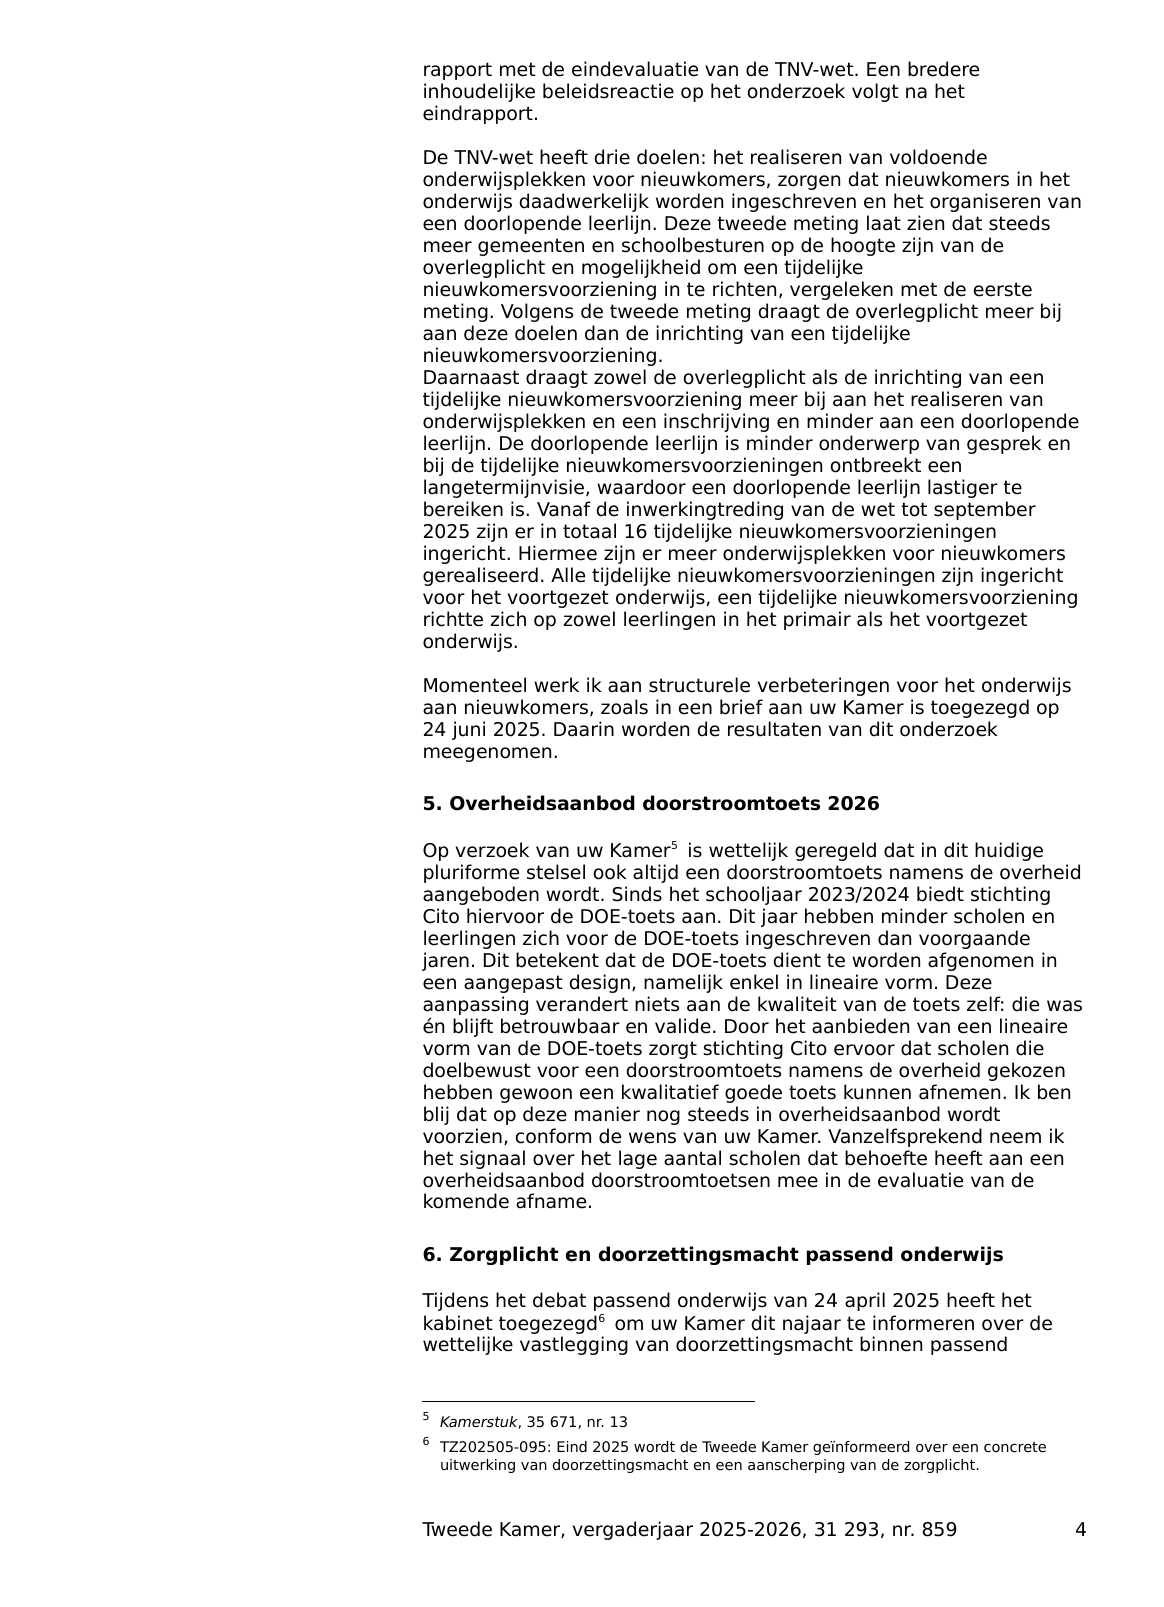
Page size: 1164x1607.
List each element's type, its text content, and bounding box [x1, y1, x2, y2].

text Kamerstuk, 35 671, nr. 13 [422, 1410, 1087, 1432]
text Momenteel werk ik aan structurele verbeteringen voor het onderwijs aan nieuwkomers, zoals in een brief aan uw Kamer is toegezegd op 24 juni 2025. Daarin worden de resultaten van dit onderzoek meegenomen. [422, 675, 1087, 763]
subtitle 6. Zorgplicht en doorzettingsmacht passend onderwijs [422, 1243, 1087, 1265]
text Op verzoek van uw Kamer is wettelijk geregeld dat in dit huidige pluriforme stelsel ook altijd een doorstroomtoets namens de overheid aangeboden wordt. Sinds het schooljaar 2023/2024 biedt stichting Cito hiervoor de DOE-toets aan. Dit jaar hebben minder scholen en leerlingen zich voor de DOE-toets ingeschreven dan voorgaande jaren. Dit betekent dat de DOE-toets dient te worden afgenomen in een aangepast design, namelijk enkel in lineaire vorm. Deze aanpassing verandert niets aan de kwaliteit van de toets zelf: die was én blijft betrouwbaar en valide. Door het aanbieden van een lineaire vorm van de DOE-toets zorgt stichting Cito ervoor dat scholen die doelbewust voor een doorstroomtoets namens de overheid gekozen hebben gewoon een kwalitatief goede toets kunnen afnemen. Ik ben blij dat op deze manier nog steeds in overheidsaanbod wordt voorzien, conform de wens van uw Kamer. Vanzelfsprekend neem ik het signaal over het lage aantal scholen dat behoefte heeft aan een overheidsaanbod doorstroomtoetsen mee in de evaluatie van de komende afname. [422, 840, 1087, 1213]
text TZ202505-095: Eind 2025 wordt de Tweede Kamer geïnformeerd over een concrete uitwerking van doorzettingsmacht en een aanscherping van de zorgplicht. [422, 1435, 1087, 1474]
text rapport met de eindevaluatie van de TNV-wet. Een bredere inhoudelijke beleidsreactie op het onderzoek volgt na het eindrapport. [422, 59, 1087, 125]
text Daarnaast draagt zowel de overlegplicht als de inrichting van een tijdelijke nieuwkomersvoorziening meer bij aan het realiseren van onderwijsplekken en een inschrijving en minder aan een doorlopende leerlijn. De doorlopende leerlijn is minder onderwerp van gesprek en bij de tijdelijke nieuwkomersvoorzieningen ontbreekt een langetermijnvisie, waardoor een doorlopende leerlijn lastiger te bereiken is. Vanaf de inwerkingtreding van de wet tot september 2025 zijn er in totaal 16 tijdelijke nieuwkomersvoorzieningen ingericht. Hiermee zijn er meer onderwijsplekken voor nieuwkomers gerealiseerd. Alle tijdelijke nieuwkomersvoorzieningen zijn ingericht voor het voortgezet onderwijs, een tijdelijke nieuwkomersvoorziening richtte zich op zowel leerlingen in het primair als het voortgezet onderwijs. [422, 367, 1087, 653]
subtitle 5. Overheidsaanbod doorstroomtoets 2026 [422, 793, 1087, 815]
text De TNV-wet heeft drie doelen: het realiseren van voldoende onderwijsplekken voor nieuwkomers, zorgen dat nieuwkomers in het onderwijs daadwerkelijk worden ingeschreven en het organiseren van een doorlopende leerlijn. Deze tweede meting laat zien dat steeds meer gemeenten en schoolbesturen op de hoogte zijn van de overlegplicht en mogelijkheid om een tijdelijke nieuwkomersvoorziening in te richten, vergeleken met de eerste meting. Volgens de tweede meting draagt de overlegplicht meer bij aan deze doelen dan de inrichting van een tijdelijke nieuwkomersvoorziening. [422, 147, 1087, 367]
text Tijdens het debat passend onderwijs van 24 april 2025 heeft het kabinet toegezegd om uw Kamer dit najaar te informeren over de wettelijke vastlegging van doorzettingsmacht binnen passend [422, 1290, 1087, 1356]
